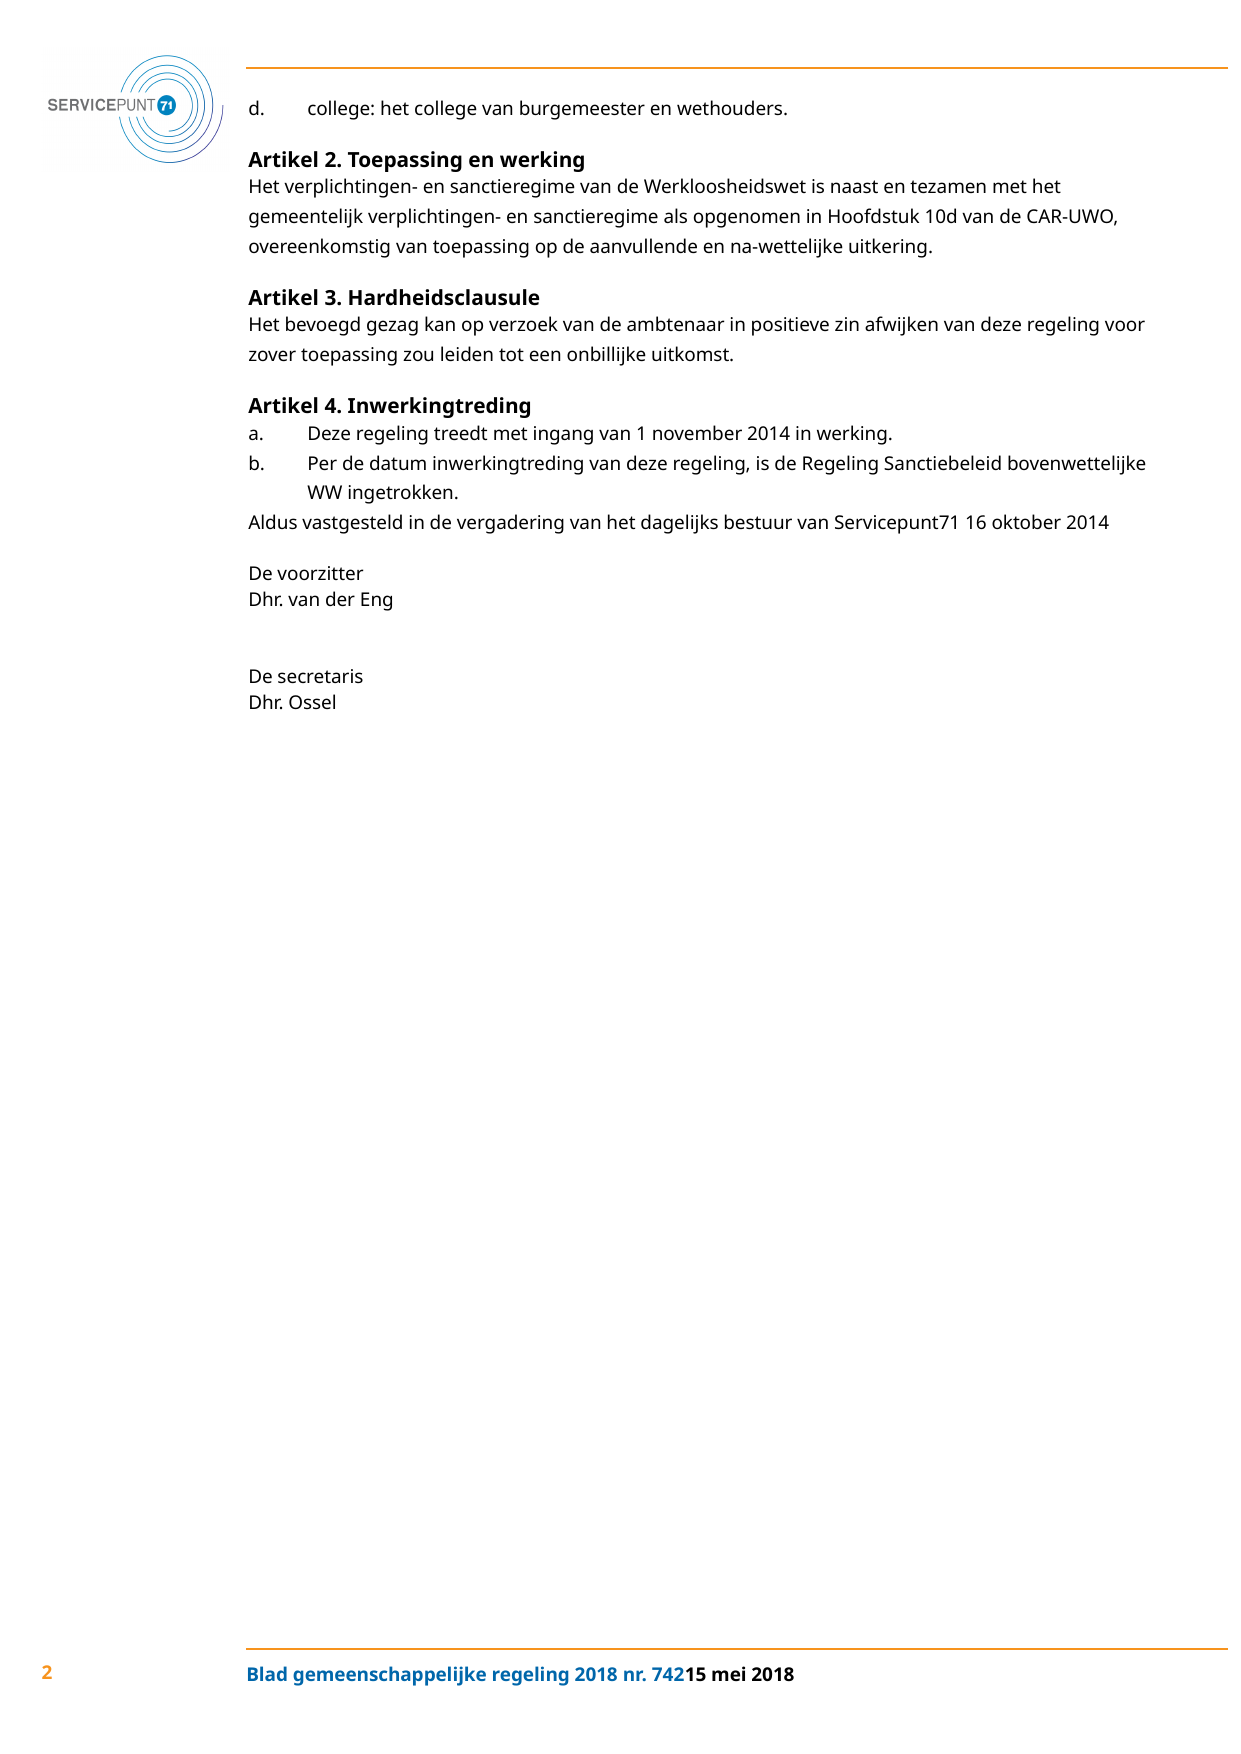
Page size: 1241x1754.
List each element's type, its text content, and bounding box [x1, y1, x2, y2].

text De secretaris [248, 663, 1152, 689]
text Aldus vastgesteld in de vergadering van het dagelijks bestuur van Servicepunt71 16 oktober 2014 [248, 509, 1152, 534]
text Artikel 2. Toepassing en werking [248, 145, 1152, 174]
text De voorzitter [248, 560, 1152, 586]
list Per de datum inwerkingtreding van deze regeling, is de Regeling Sanctiebeleid bovenwettelijke WW ingetrokken. [248, 450, 1152, 505]
text Het bevoegd gezag kan op verzoek van de ambtenaar in positieve zin afwijken van deze regeling voor zover toepassing zou leiden tot een onbillijke uitkomst. [248, 312, 1152, 367]
text Artikel 3. Hardheidsclausule [248, 283, 1152, 312]
list Deze regeling treedt met ingang van 1 november 2014 in werking. [248, 420, 1152, 446]
text Dhr. Ossel [248, 689, 1152, 715]
list college: het college van burgemeester en wethouders. [248, 95, 1152, 121]
picture [41, 47, 231, 172]
text Het verplichtingen- en sanctieregime van de Werkloosheidswet is naast en tezamen met het gemeentelijk verplichtingen- en sanctieregime als opgenomen in Hoofdstuk 10d van de CAR-UWO, overeenkomstig van toepassing op de aanvullende en na-wettelijke uitkering. [248, 174, 1152, 258]
text Artikel 4. Inwerkingtreding [248, 392, 1152, 420]
text Dhr. van der Eng [248, 586, 1152, 612]
